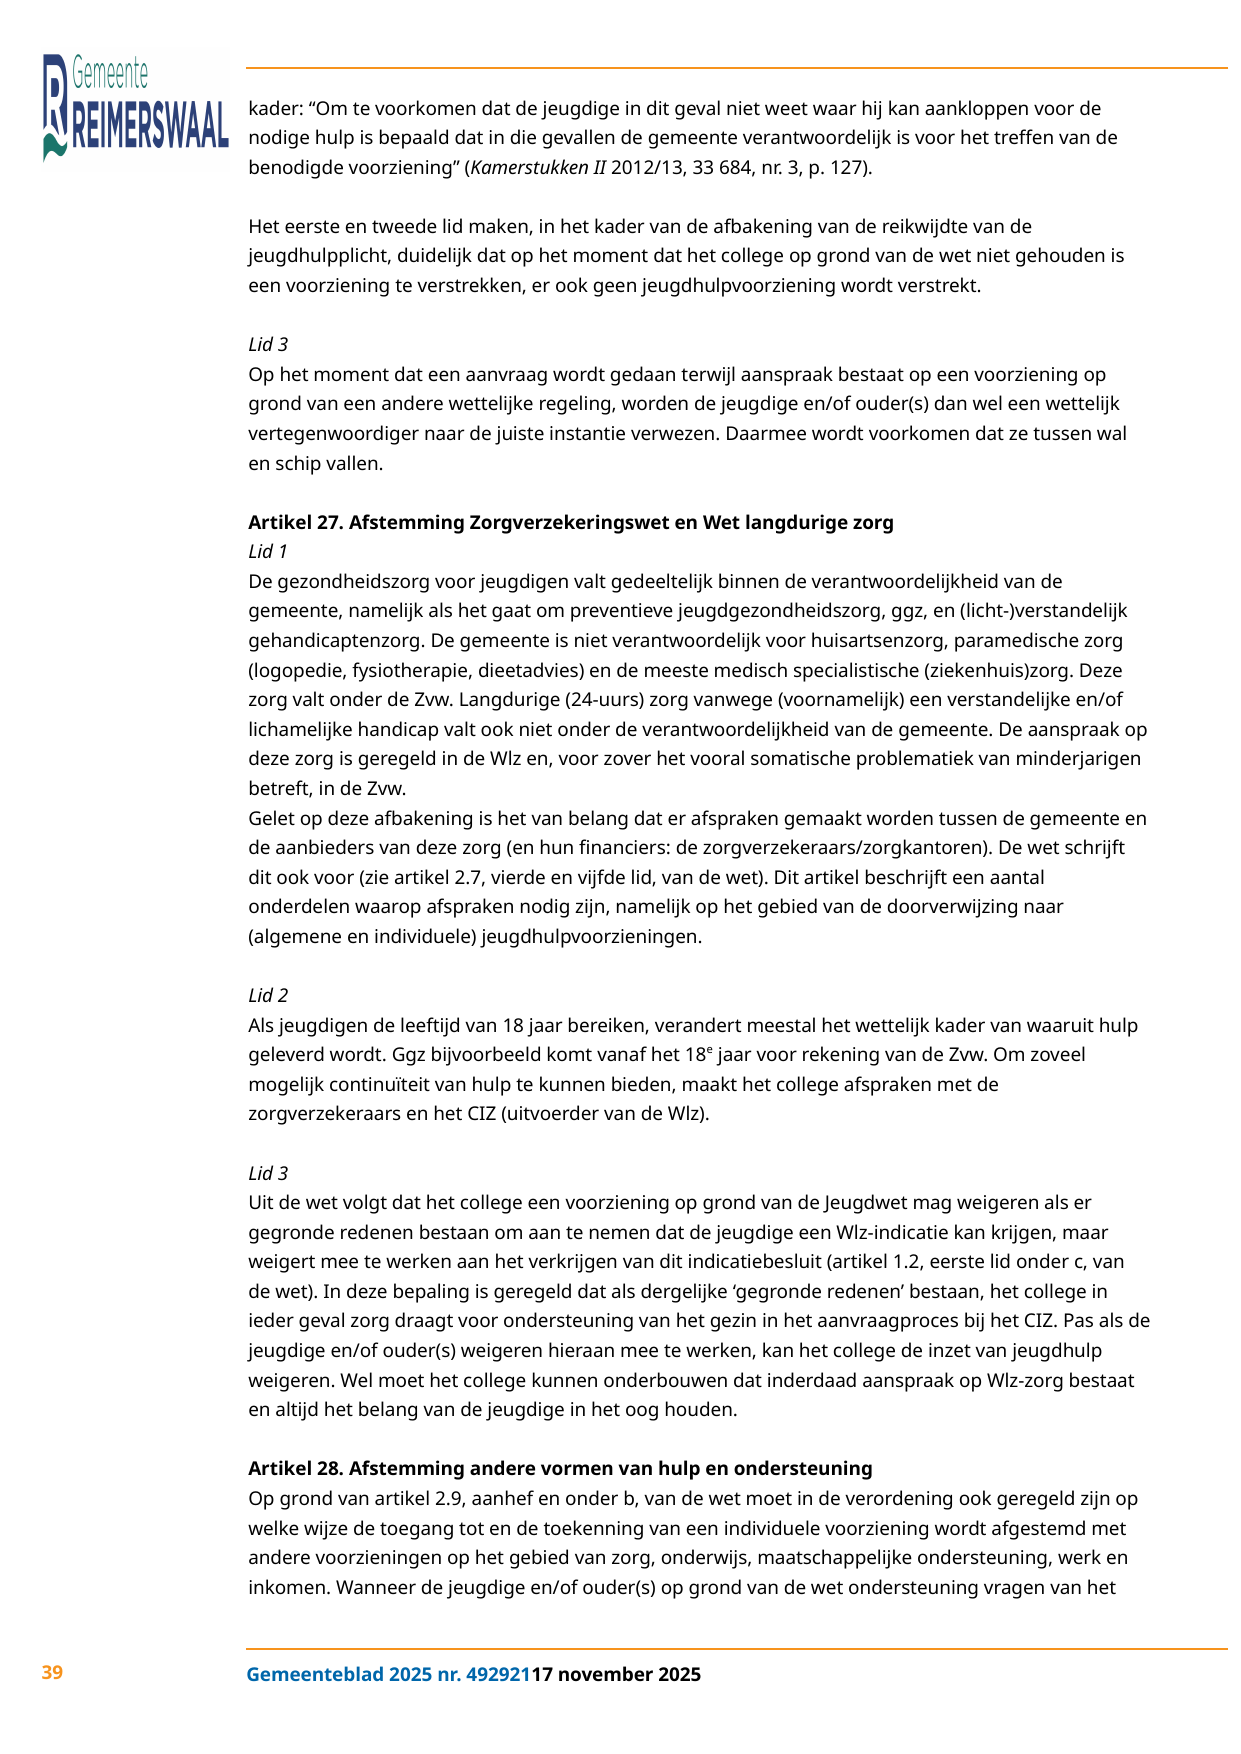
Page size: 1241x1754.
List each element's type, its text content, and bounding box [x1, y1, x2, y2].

text kader: “Om te voorkomen dat de jeugdige in dit geval niet weet waar hij kan aankloppen voor de nodige hulp is bepaald dat in die gevallen de gemeente verantwoordelijk is voor het treffen van de benodigde voorziening” (Kamerstukken II 2012/13, 33 684, nr. 3, p. 127). [248, 95, 1152, 180]
text De gezondheidszorg voor jeugdigen valt gedeeltelijk binnen de verantwoordelijkheid van de gemeente, namelijk als het gaat om preventieve jeugdgezondheidszorg, ggz, en (licht-)verstandelijk gehandicaptenzorg. De gemeente is niet verantwoordelijk voor huisartsenzorg, paramedische zorg (logopedie, fysiotherapie, dieetadvies) en de meeste medisch specialistische (ziekenhuis)zorg. Deze zorg valt onder de Zvw. Langdurige (24-uurs) zorg vanwege (voornamelijk) een verstandelijke en/of lichamelijke handicap valt ook niet onder de verantwoordelijkheid van de gemeente. De aanspraak op deze zorg is geregeld in de Wlz en, voor zover het vooral somatische problematiek van minderjarigen betreft, in de Zvw. [248, 568, 1152, 801]
text Lid 3 [248, 1160, 1152, 1186]
text Uit de wet volgt dat het college een voorziening op grond van de Jeugdwet mag weigeren als er gegronde redenen bestaan om aan te nemen dat de jeugdige een Wlz-indicatie kan krijgen, maar weigert mee te werken aan het verkrijgen van dit indicatiebesluit (artikel 1.2, eerste lid onder c, van de wet). In deze bepaling is geregeld dat als dergelijke ‘gegronde redenen’ bestaan, het college in ieder geval zorg draagt voor ondersteuning van het gezin in het aanvraagproces bij het CIZ. Pas als de jeugdige en/of ouder(s) weigeren hieraan mee te werken, kan het college de inzet van jeugdhulp weigeren. Wel moet het college kunnen onderbouwen dat inderdaad aanspraak op Wlz-zorg bestaat en altijd het belang van de jeugdige in het oog houden. [248, 1189, 1152, 1422]
text Gelet op deze afbakening is het van belang dat er afspraken gemaakt worden tussen de gemeente en de aanbieders van deze zorg (en hun financiers: de zorgverzekeraars/zorgkantoren). De wet schrijft dit ook voor (zie artikel 2.7, vierde en vijfde lid, van de wet). Dit artikel beschrijft een aantal onderdelen waarop afspraken nodig zijn, namelijk op het gebied van de doorverwijzing naar (algemene en individuele) jeugdhulpvoorzieningen. [248, 805, 1152, 949]
picture [41, 47, 231, 172]
text Op het moment dat een aanvraag wordt gedaan terwijl aanspraak bestaat op een voorziening op grond van een andere wettelijke regeling, worden de jeugdige en/of ouder(s) dan wel een wettelijk vertegenwoordiger naar de juiste instantie verwezen. Daarmee wordt voorkomen dat ze tussen wal en schip vallen. [248, 361, 1152, 476]
text Het eerste en tweede lid maken, in het kader van de afbakening van de reikwijdte van de jeugdhulpplicht, duidelijk dat op het moment dat het college op grond van de wet niet gehouden is een voorziening te verstrekken, er ook geen jeugdhulpvoorziening wordt verstrekt. [248, 213, 1152, 298]
text Lid 1 [248, 538, 1152, 564]
text Op grond van artikel 2.9, aanhef en onder b, van de wet moet in de verordening ook geregeld zijn op welke wijze de toegang tot en de toekenning van een individuele voorziening wordt afgestemd met andere voorzieningen op het gebied van zorg, onderwijs, maatschappelijke ondersteuning, werk en inkomen. Wanneer de jeugdige en/of ouder(s) op grond van de wet ondersteuning vragen van het [248, 1485, 1152, 1600]
text Artikel 27. Afstemming Zorgverzekeringswet en Wet langdurige zorg [248, 509, 1152, 535]
text Lid 2 [248, 982, 1152, 1008]
text Als jeugdigen de leeftijd van 18 jaar bereiken, verandert meestal het wettelijk kader van waaruit hulp geleverd wordt. Ggz bijvoorbeeld komt vanaf het 18e jaar voor rekening van de Zvw. Om zoveel mogelijk continuïteit van hulp te kunnen bieden, maakt het college afspraken met de zorgverzekeraars en het CIZ (uitvoerder van de Wlz). [248, 1012, 1152, 1126]
text Lid 3 [248, 331, 1152, 357]
text Artikel 28. Afstemming andere vormen van hulp en ondersteuning [248, 1456, 1152, 1481]
